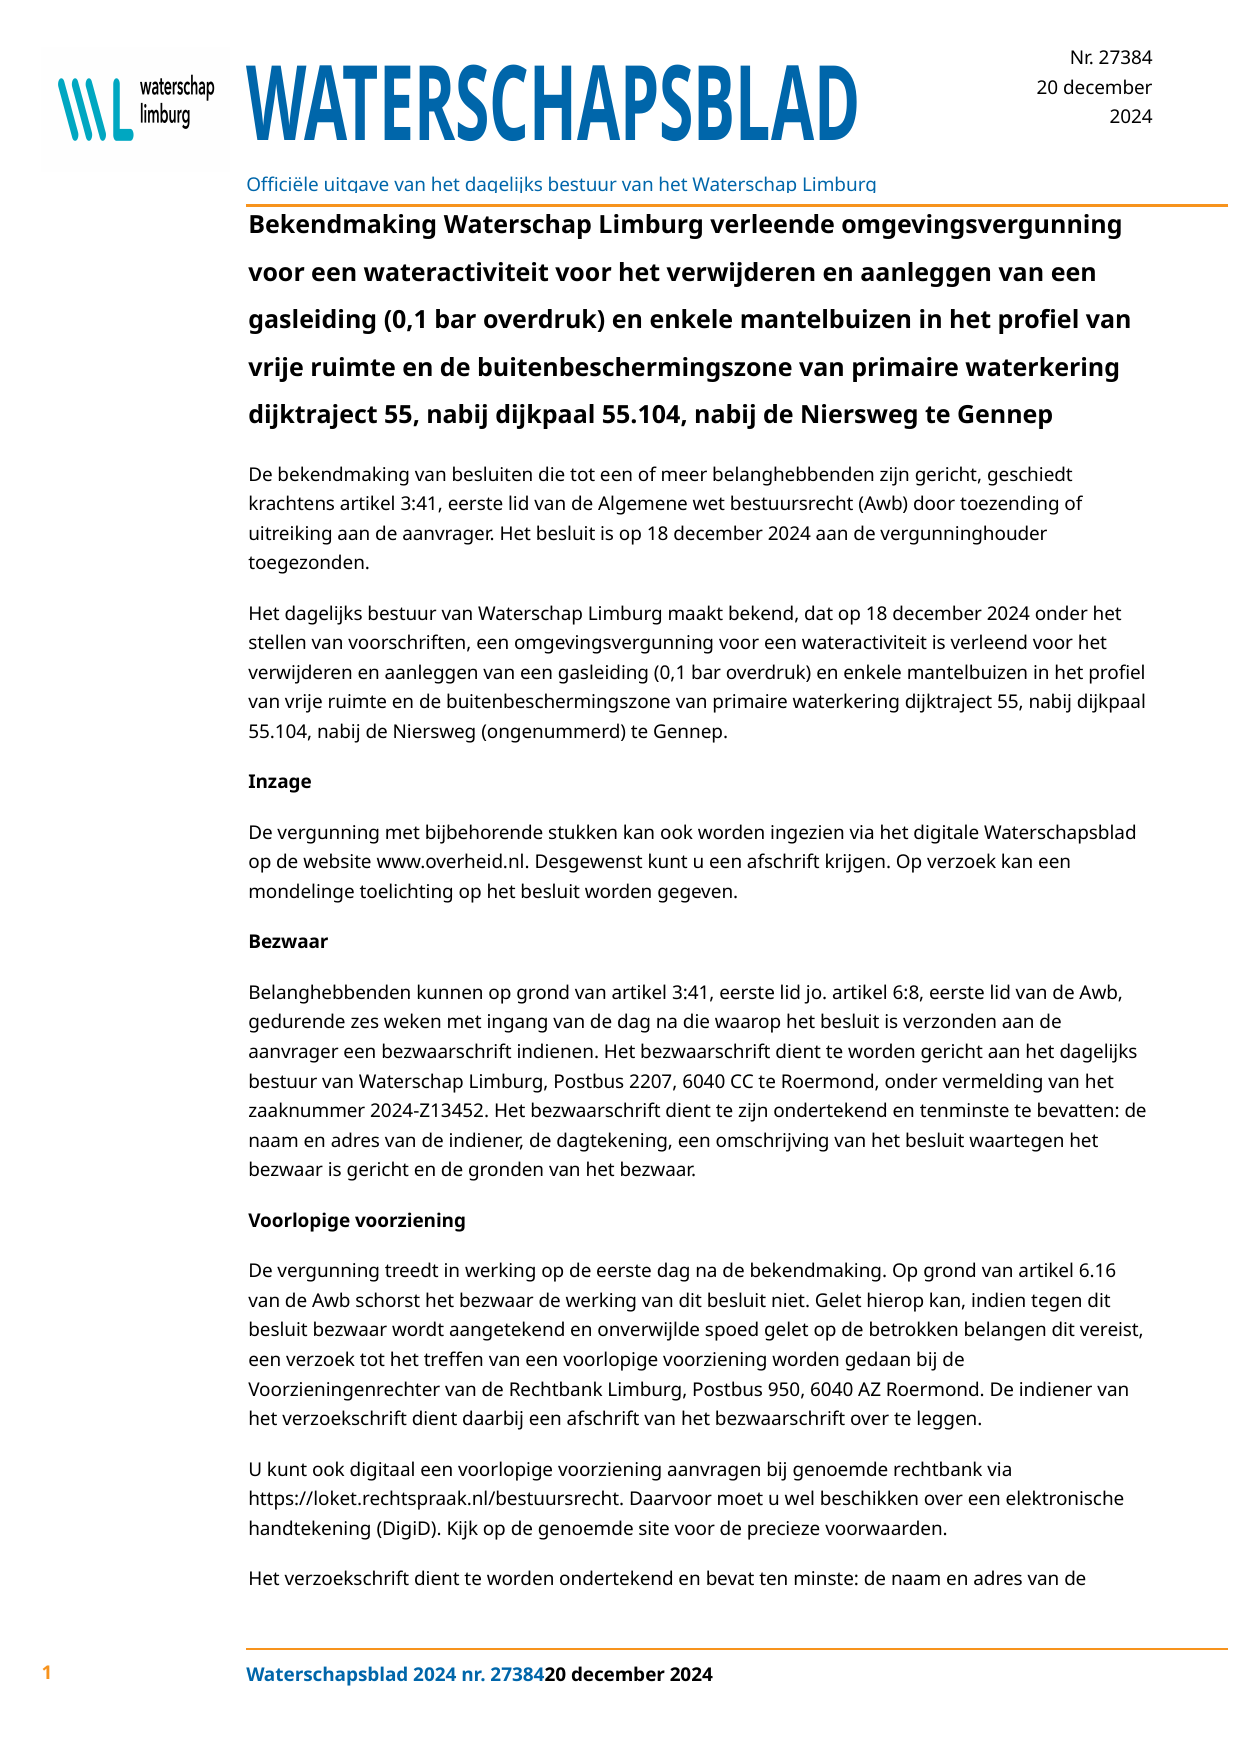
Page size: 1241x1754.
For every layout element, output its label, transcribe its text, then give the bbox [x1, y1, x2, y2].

text Inzage [248, 769, 1152, 794]
text Het verzoekschrift dient te worden ondertekend en bevat ten minste: de naam en adres van de [248, 1565, 1152, 1591]
text Het dagelijks bestuur van Waterschap Limburg maakt bekend, dat op 18 december 2024 onder het stellen van voorschriften, een omgevingsvergunning voor een wateractiviteit is verleend voor het verwijderen en aanleggen van een gasleiding (0,1 bar overdruk) en enkele mantelbuizen in het profiel van vrije ruimte en de buitenbeschermingszone van primaire waterkering dijktraject 55, nabij dijkpaal 55.104, nabij de Niersweg (ongenummerd) te Gennep. [248, 600, 1152, 744]
text Belanghebbenden kunnen op grond van artikel 3:41, eerste lid jo. artikel 6:8, eerste lid van de Awb, gedurende zes weken met ingang van de dag na die waarop het besluit is verzonden aan de aanvrager een bezwaarschrift indienen. Het bezwaarschrift dient te worden gericht aan het dagelijks bestuur van Waterschap Limburg, Postbus 2207, 6040 CC te Roermond, onder vermelding van het zaaknummer 2024-Z13452. Het bezwaarschrift dient te zijn ondertekend en tenminste te bevatten: de naam en adres van de indiener, de dagtekening, een omschrijving van het besluit waartegen het bezwaar is gericht en de gronden van het bezwaar. [248, 979, 1152, 1182]
text De vergunning met bijbehorende stukken kan ook worden ingezien via het digitale Waterschapsblad op de website www.overheid.nl. Desgewenst kunt u een afschrift krijgen. Op verzoek kan een mondelinge toelichting op het besluit worden gegeven. [248, 819, 1152, 904]
text Voorlopige voorziening [248, 1207, 1152, 1233]
picture [41, 47, 231, 172]
text De vergunning treedt in werking op de eerste dag na de bekendmaking. Op grond van artikel 6.16 van de Awb schorst het bezwaar de werking van dit besluit niet. Gelet hierop kan, indien tegen dit besluit bezwaar wordt aangetekend en onverwijlde spoed gelet op de betrokken belangen dit vereist, een verzoek tot het treffen van een voorlopige voorziening worden gedaan bij de Voorzieningenrechter van de Rechtbank Limburg, Postbus 950, 6040 AZ Roermond. De indiener van het verzoekschrift dient daarbij een afschrift van het bezwaarschrift over te leggen. [248, 1257, 1152, 1431]
text Bezwaar [248, 929, 1152, 954]
text De bekendmaking van besluiten die tot een of meer belanghebbenden zijn gericht, geschiedt krachtens artikel 3:41, eerste lid van de Algemene wet bestuursrecht (Awb) door toezending of uitreiking aan de aanvrager. Het besluit is op 18 december 2024 aan de vergunninghouder toegezonden. [248, 461, 1152, 575]
text Bekendmaking Waterschap Limburg verleende omgevingsvergunning voor een wateractiviteit voor het verwijderen en aanleggen van een gasleiding (0,1 bar overdruk) en enkele mantelbuizen in het profiel van vrije ruimte en de buitenbeschermingszone van primaire waterkering dijktraject 55, nabij dijkpaal 55.104, nabij de Niersweg te Gennep [248, 207, 1152, 431]
text U kunt ook digitaal een voorlopige voorziening aanvragen bij genoemde rechtbank via https://loket.rechtspraak.nl/bestuursrecht. Daarvoor moet u wel beschikken over een elektronische handtekening (DigiD). Kijk op de genoemde site voor de precieze voorwaarden. [248, 1456, 1152, 1541]
